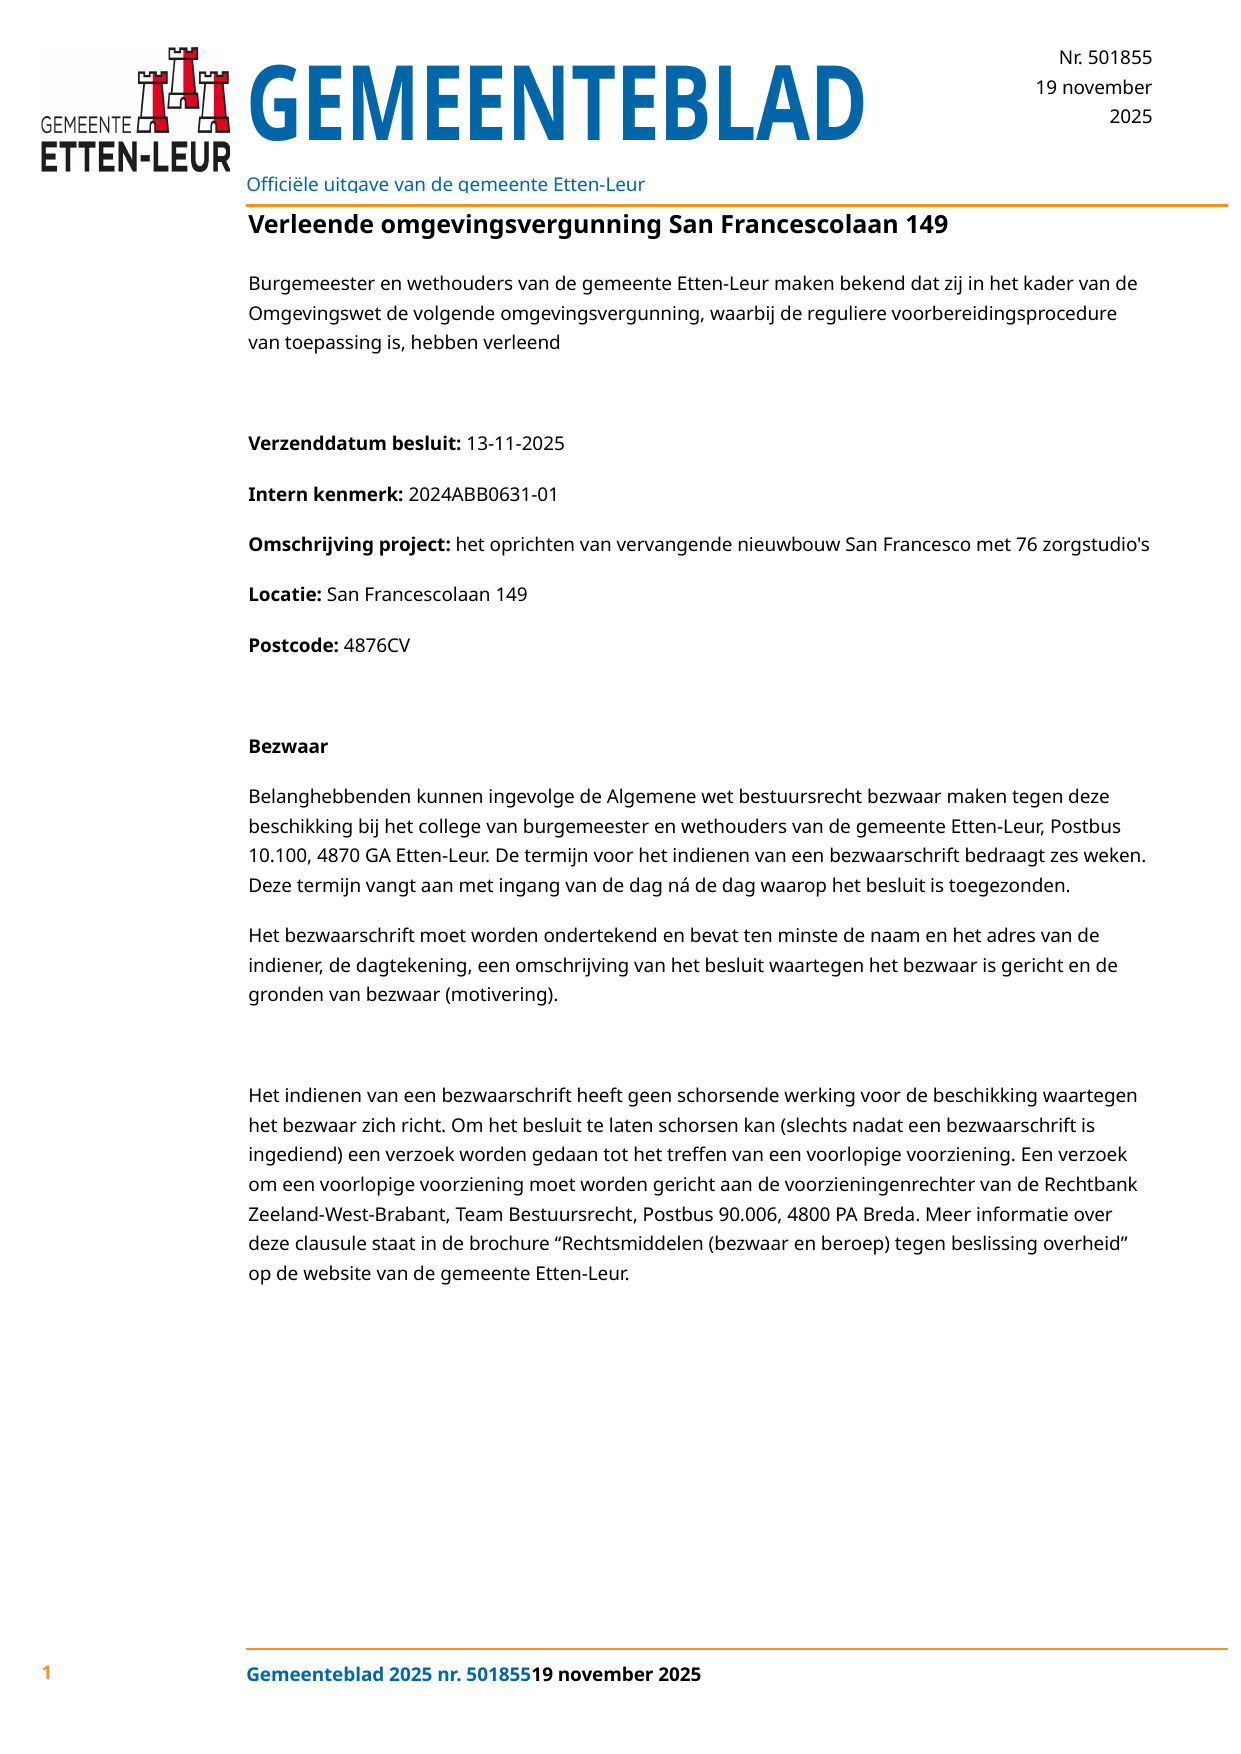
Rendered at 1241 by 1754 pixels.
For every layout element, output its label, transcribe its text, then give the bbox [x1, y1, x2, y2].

text Verzenddatum besluit: 13-11-2025 [248, 430, 1152, 456]
text Het indienen van een bezwaarschrift heeft geen schorsende werking voor de beschikking waartegen het bezwaar zich richt. Om het besluit te laten schorsen kan (slechts nadat een bezwaarschrift is ingediend) een verzoek worden gedaan tot het treffen van een voorlopige voorziening. Een verzoek om een voorlopige voorziening moet worden gericht aan de voorzieningenrechter van de Rechtbank Zeeland-West-Brabant, Team Bestuursrecht, Postbus 90.006, 4800 PA Breda. Meer informatie over deze clausule staat in de brochure “Rechtsmiddelen (bezwaar en beroep) tegen beslissing overheid” op de website van de gemeente Etten-Leur. [248, 1082, 1152, 1286]
text Verleende omgevingsvergunning San Francescolaan 149 [248, 207, 1152, 241]
text Belanghebbenden kunnen ingevolge de Algemene wet bestuursrecht bezwaar maken tegen deze beschikking bij het college van burgemeester en wethouders van de gemeente Etten-Leur, Postbus 10.100, 4870 GA Etten-Leur. De termijn voor het indienen van een bezwaarschrift bedraagt zes weken. Deze termijn vangt aan met ingang van de dag ná de dag waarop het besluit is toegezonden. [248, 783, 1152, 898]
text Burgemeester en wethouders van de gemeente Etten-Leur maken bekend dat zij in het kader van de Omgevingswet de volgende omgevingsvergunning, waarbij de reguliere voorbereidingsprocedure van toepassing is, hebben verleend [248, 270, 1152, 355]
text Het bezwaarschrift moet worden ondertekend en bevat ten minste de naam en het adres van de indiener, de dagtekening, een omschrijving van het besluit waartegen het bezwaar is gericht en de gronden van bezwaar (motivering). [248, 922, 1152, 1007]
text Omschrijving project: het oprichten van vervangende nieuwbouw San Francesco met 76 zorgstudio's [248, 531, 1152, 557]
text Bezwaar [248, 733, 1152, 758]
text Postcode: 4876CV [248, 632, 1152, 658]
text Intern kenmerk: 2024ABB0631-01 [248, 481, 1152, 506]
picture [41, 47, 231, 172]
text Locatie: San Francescolaan 149 [248, 582, 1152, 607]
